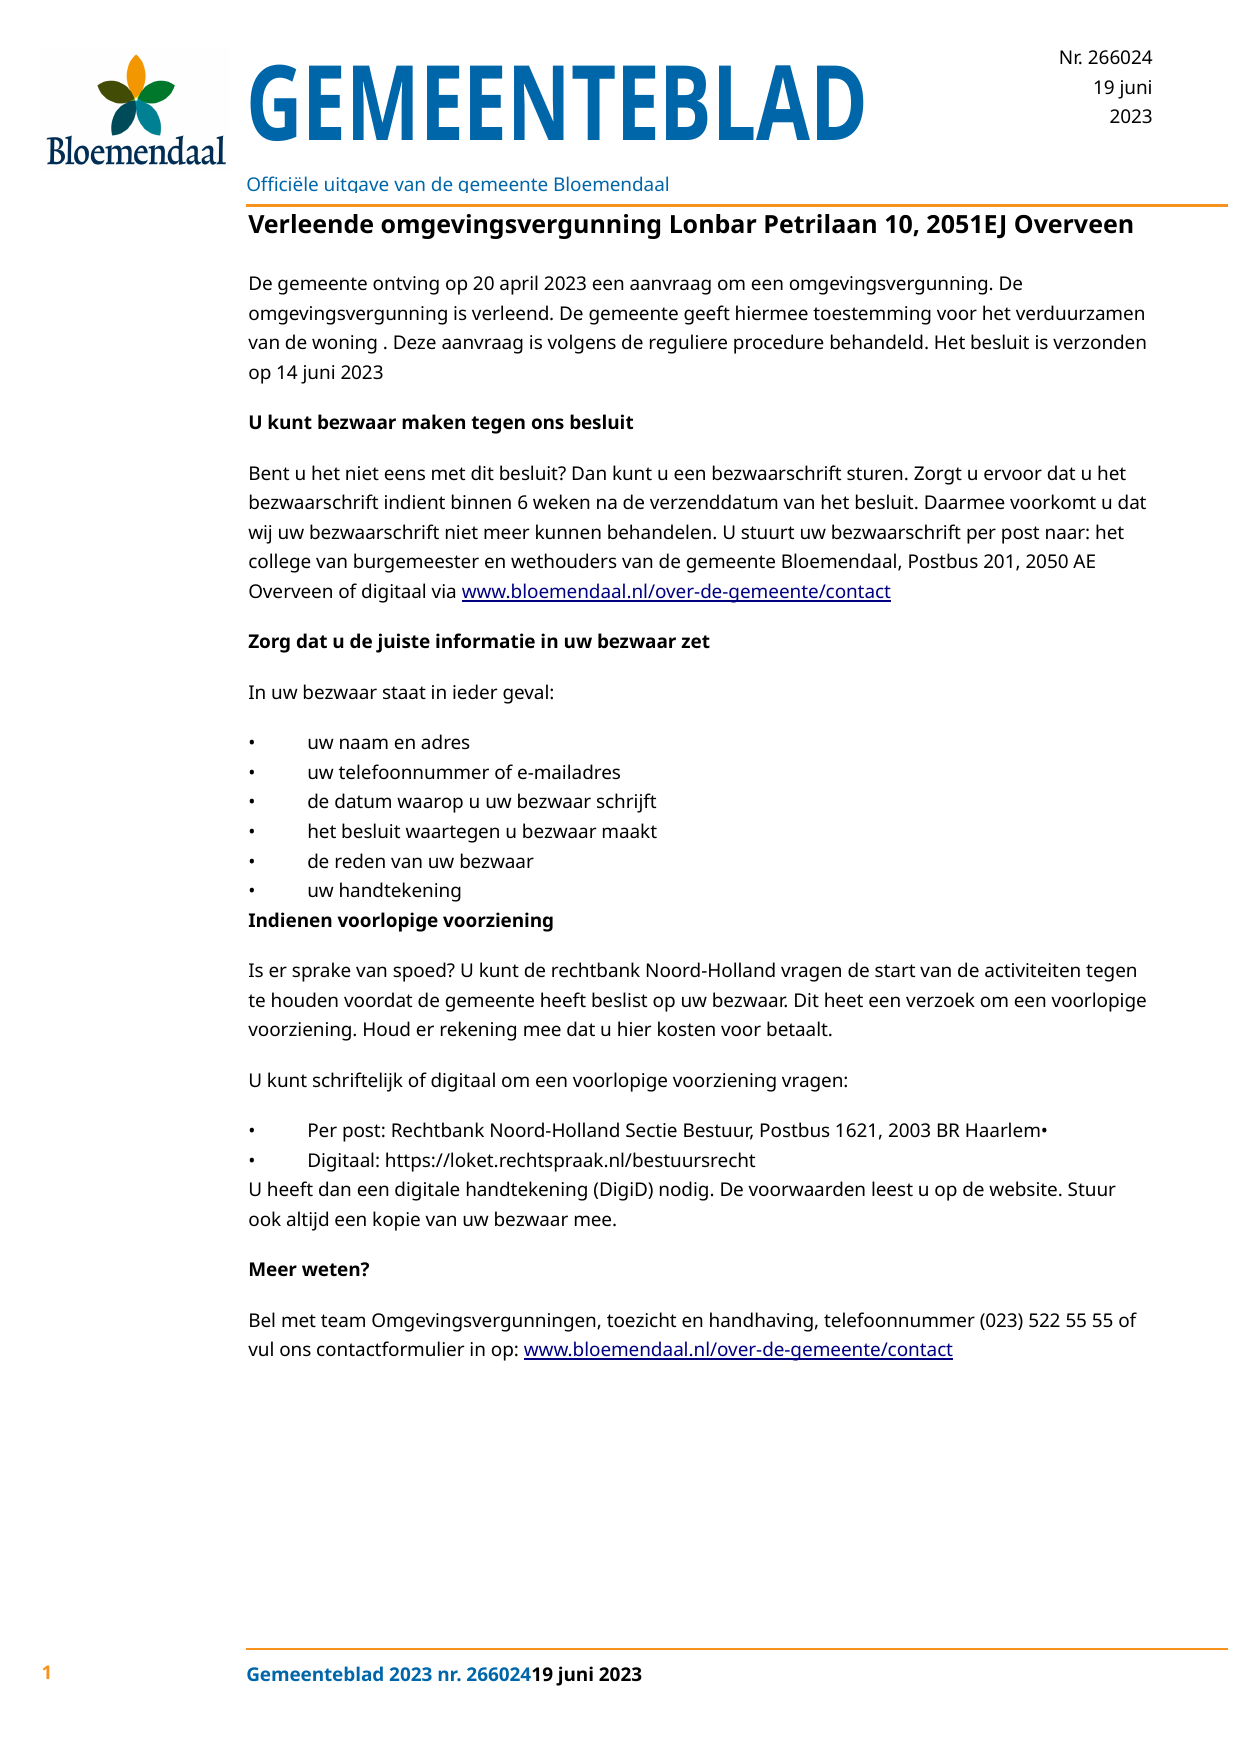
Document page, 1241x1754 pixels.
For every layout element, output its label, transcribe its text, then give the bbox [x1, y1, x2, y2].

list uw naam en adres [248, 729, 1152, 755]
text U kunt schriftelijk of digitaal om een voorlopige voorziening vragen: [248, 1067, 1152, 1093]
list het besluit waartegen u bezwaar maakt [248, 818, 1152, 844]
list Digitaal: https://loket.rechtspraak.nl/bestuursrecht [248, 1147, 1152, 1173]
text Bel met team Omgevingsvergunningen, toezicht en handhaving, telefoonnummer (023) 522 55 55 of vul ons contactformulier in op: www.bloemendaal.nl/over-de-gemeente/contact [248, 1307, 1152, 1362]
text U heeft dan een digitale handtekening (DigiD) nodig. De voorwaarden leest u op de website. Stuur ook altijd een kopie van uw bezwaar mee. [248, 1177, 1152, 1232]
text Zorg dat u de juiste informatie in uw bezwaar zet [248, 629, 1152, 654]
text Indienen voorlopige voorziening [248, 907, 1152, 933]
list Per post: Rechtbank Noord-Holland Sectie Bestuur, Postbus 1621, 2003 BR Haarlem• [248, 1117, 1152, 1143]
text Bent u het niet eens met dit besluit? Dan kunt u een bezwaarschrift sturen. Zorgt u ervoor dat u het bezwaarschrift indient binnen 6 weken na de verzenddatum van het besluit. Daarmee voorkomt u dat wij uw bezwaarschrift niet meer kunnen behandelen. U stuurt uw bezwaarschrift per post naar: het college van burgemeester en wethouders van de gemeente Bloemendaal, Postbus 201, 2050 AE Overveen of digitaal via www.bloemendaal.nl/over-de-gemeente/contact [248, 460, 1152, 604]
text Is er sprake van spoed? U kunt de rechtbank Noord-Holland vragen de start van de activiteiten tegen te houden voordat de gemeente heeft beslist op uw bezwaar. Dit heet een verzoek om een voorlopige voorziening. Houd er rekening mee dat u hier kosten voor betaalt. [248, 957, 1152, 1042]
text U kunt bezwaar maken tegen ons besluit [248, 409, 1152, 435]
text Verleende omgevingsvergunning Lonbar Petrilaan 10, 2051EJ Overveen [248, 207, 1152, 241]
list de datum waarop u uw bezwaar schrijft [248, 789, 1152, 814]
text De gemeente ontving op 20 april 2023 een aanvraag om een omgevingsvergunning. De omgevingsvergunning is verleend. De gemeente geeft hiermee toestemming voor het verduurzamen van de woning . Deze aanvraag is volgens de reguliere procedure behandeld. Het besluit is verzonden op 14 juni 2023 [248, 270, 1152, 385]
picture [41, 47, 231, 172]
list de reden van uw bezwaar [248, 848, 1152, 873]
list uw telefoonnummer of e-mailadres [248, 759, 1152, 785]
list uw handtekening [248, 877, 1152, 903]
text Meer weten? [248, 1257, 1152, 1282]
text In uw bezwaar staat in ieder geval: [248, 679, 1152, 705]
